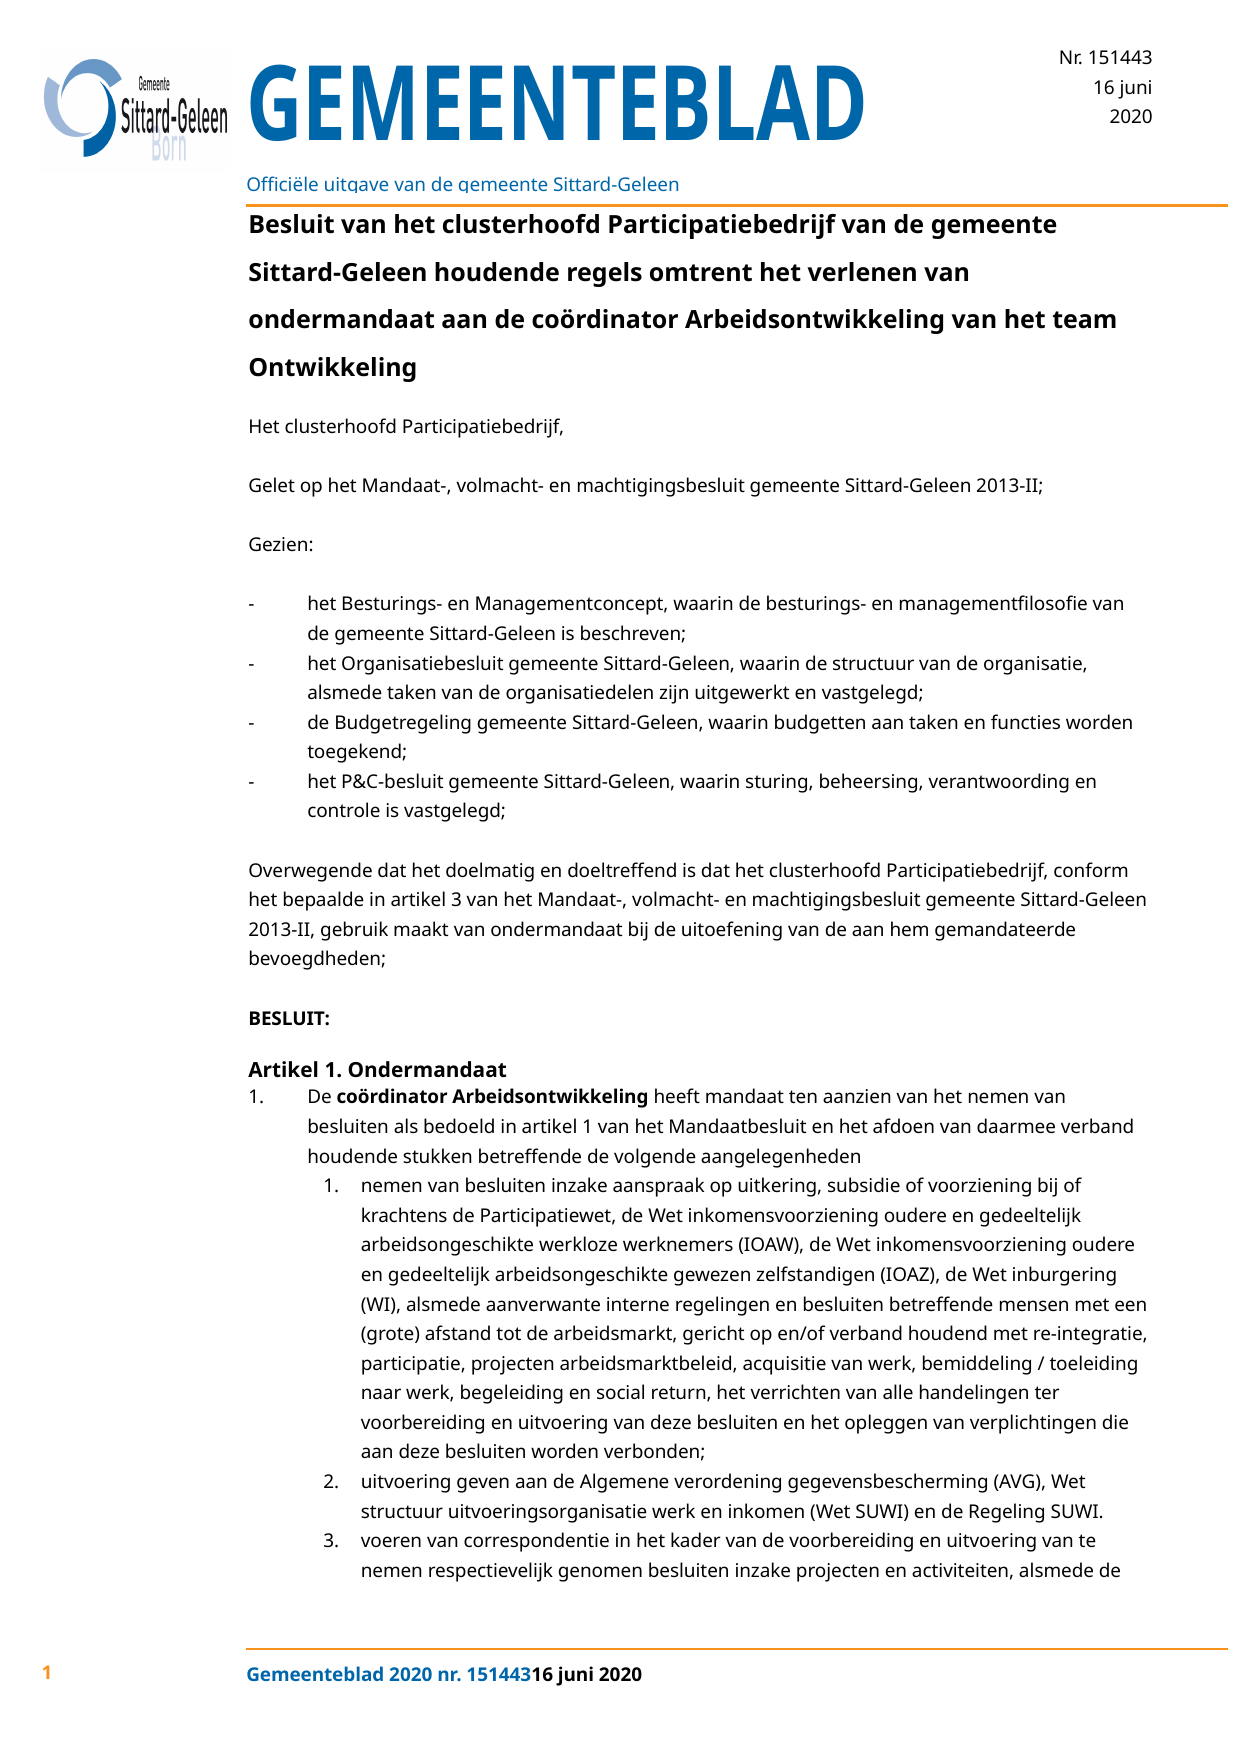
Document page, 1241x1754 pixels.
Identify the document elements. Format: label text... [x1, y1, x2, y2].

text Het clusterhoofd Participatiebedrijf, [248, 413, 1152, 439]
text Gezien: [248, 531, 1152, 557]
text Gelet op het Mandaat-, volmacht- en machtigingsbesluit gemeente Sittard-Geleen 2013-II; [248, 472, 1152, 498]
list de Budgetregeling gemeente Sittard-Geleen, waarin budgetten aan taken en functies worden toegekend; [248, 709, 1152, 764]
text Overwegende dat het doelmatig en doeltreffend is dat het clusterhoofd Participatiebedrijf, conform het bepaalde in artikel 3 van het Mandaat-, volmacht- en machtigingsbesluit gemeente Sittard-Geleen 2013-II, gebruik maakt van ondermandaat bij de uitoefening van de aan hem gemandateerde bevoegdheden; [248, 857, 1152, 971]
list nemen van besluiten inzake aanspraak op uitkering, subsidie of voorziening bij of krachtens de Participatiewet, de Wet inkomensvoorziening oudere en gedeeltelijk arbeidsongeschikte werkloze werknemers (IOAW), de Wet inkomensvoorziening oudere en gedeeltelijk arbeidsongeschikte gewezen zelfstandigen (IOAZ), de Wet inburgering (WI), alsmede aanverwante interne regelingen en besluiten betreffende mensen met een (grote) afstand tot de arbeidsmarkt, gericht op en/of verband houdend met re-integratie, participatie, projecten arbeidsmarktbeleid, acquisitie van werk, bemiddeling / toeleiding naar werk, begeleiding en social return, het verrichten van alle handelingen ter voorbereiding en uitvoering van deze besluiten en het opleggen van verplichtingen die aan deze besluiten worden verbonden; [323, 1172, 1152, 1464]
text BESLUIT: [248, 1005, 1152, 1031]
list voeren van correspondentie in het kader van de voorbereiding en uitvoering van te nemen respectievelijk genomen besluiten inzake projecten en activiteiten, alsmede de [323, 1527, 1152, 1583]
list het P&C-besluit gemeente Sittard-Geleen, waarin sturing, beheersing, verantwoording en controle is vastgelegd; [248, 768, 1152, 823]
list het Organisatiebesluit gemeente Sittard-Geleen, waarin de structuur van de organisatie, alsmede taken van de organisatiedelen zijn uitgewerkt en vastgelegd; [248, 650, 1152, 705]
text Besluit van het clusterhoofd Participatiebedrijf van de gemeente Sittard-Geleen houdende regels omtrent het verlenen van ondermandaat aan de coördinator Arbeidsontwikkeling van het team Ontwikkeling [248, 207, 1152, 384]
list De coördinator Arbeidsontwikkeling heeft mandaat ten aanzien van het nemen van besluiten als bedoeld in artikel 1 van het Mandaatbesluit en het afdoen van daarmee verband houdende stukken betreffende de volgende aangelegenheden [248, 1084, 1152, 1168]
picture [41, 47, 231, 172]
text Artikel 1. Ondermandaat [248, 1055, 1152, 1084]
list uitvoering geven aan de Algemene verordening gegevensbescherming (AVG), Wet structuur uitvoeringsorganisatie werk en inkomen (Wet SUWI) en de Regeling SUWI. [323, 1468, 1152, 1523]
list het Besturings- en Managementconcept, waarin de besturings- en managementfilosofie van de gemeente Sittard-Geleen is beschreven; [248, 591, 1152, 646]
